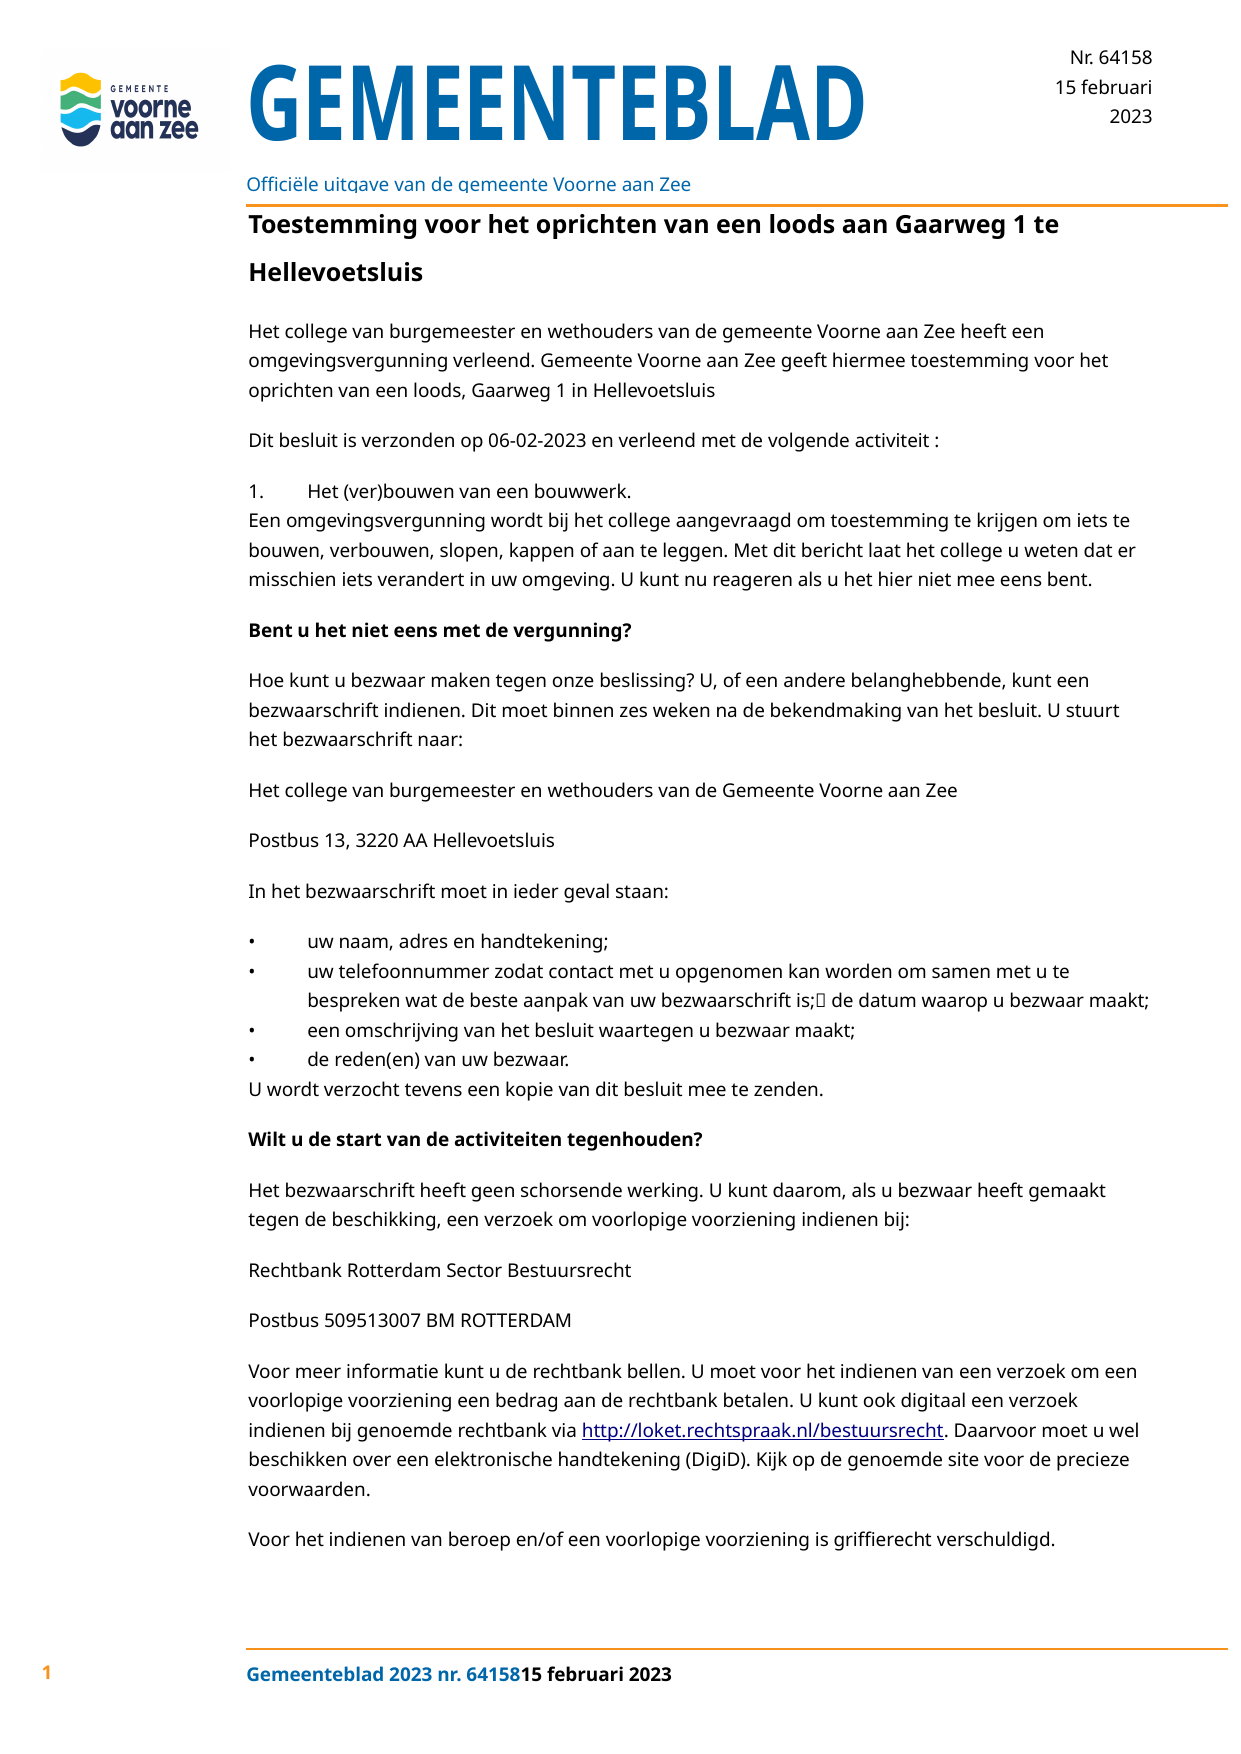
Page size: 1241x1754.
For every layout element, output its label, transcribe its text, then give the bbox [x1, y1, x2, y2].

picture [41, 47, 231, 172]
text Het bezwaarschrift heeft geen schorsende werking. U kunt daarom, als u bezwaar heeft gemaakt tegen de beschikking, een verzoek om voorlopige voorziening indienen bij: [248, 1177, 1152, 1232]
text Toestemming voor het oprichten van een loods aan Gaarweg 1 te Hellevoetsluis [248, 207, 1152, 288]
text Het college van burgemeester en wethouders van de Gemeente Voorne aan Zee [248, 777, 1152, 803]
text Het college van burgemeester en wethouders van de gemeente Voorne aan Zee heeft een omgevingsvergunning verleend. Gemeente Voorne aan Zee geeft hiermee toestemming voor het oprichten van een loods, Gaarweg 1 in Hellevoetsluis [248, 318, 1152, 403]
text Bent u het niet eens met de vergunning? [248, 617, 1152, 643]
text U wordt verzocht tevens een kopie van dit besluit mee te zenden. [248, 1076, 1152, 1102]
text Voor meer informatie kunt u de rechtbank bellen. U moet voor het indienen van een verzoek om een voorlopige voorziening een bedrag aan de rechtbank betalen. U kunt ook digitaal een verzoek indienen bij genoemde rechtbank via http://loket.rechtspraak.nl/bestuursrecht. Daarvoor moet u wel beschikken over een elektronische handtekening (DigiD). Kijk op de genoemde site voor de precieze voorwaarden. [248, 1358, 1152, 1502]
text Wilt u de start van de activiteiten tegenhouden? [248, 1127, 1152, 1152]
list een omschrijving van het besluit waartegen u bezwaar maakt; [248, 1017, 1152, 1043]
text In het bezwaarschrift moet in ieder geval staan: [248, 878, 1152, 904]
list de reden(en) van uw bezwaar. [248, 1047, 1152, 1072]
list uw naam, adres en handtekening; [248, 928, 1152, 954]
text Hoe kunt u bezwaar maken tegen onze beslissing? U, of een andere belanghebbende, kunt een bezwaarschrift indienen. Dit moet binnen zes weken na de bekendmaking van het besluit. U stuurt het bezwaarschrift naar: [248, 667, 1152, 752]
text Rechtbank Rotterdam Sector Bestuursrecht [248, 1257, 1152, 1283]
list uw telefoonnummer zodat contact met u opgenomen kan worden om samen met u te bespreken wat de beste aanpak van uw bezwaarschrift is; de datum waarop u bezwaar maakt; [248, 958, 1152, 1013]
text Dit besluit is verzonden op 06-02-2023 en verleend met de volgende activiteit : [248, 427, 1152, 453]
text Postbus 509513007 BM ROTTERDAM [248, 1307, 1152, 1333]
text Postbus 13, 3220 AA Hellevoetsluis [248, 827, 1152, 853]
text Voor het indienen van beroep en/of een voorlopige voorziening is griffierecht verschuldigd. [248, 1527, 1152, 1552]
text Een omgevingsvergunning wordt bij het college aangevraagd om toestemming te krijgen om iets te bouwen, verbouwen, slopen, kappen of aan te leggen. Met dit bericht laat het college u weten dat er misschien iets verandert in uw omgeving. U kunt nu reageren als u het hier niet mee eens bent. [248, 507, 1152, 592]
list Het (ver)bouwen van een bouwwerk. [248, 478, 1152, 504]
